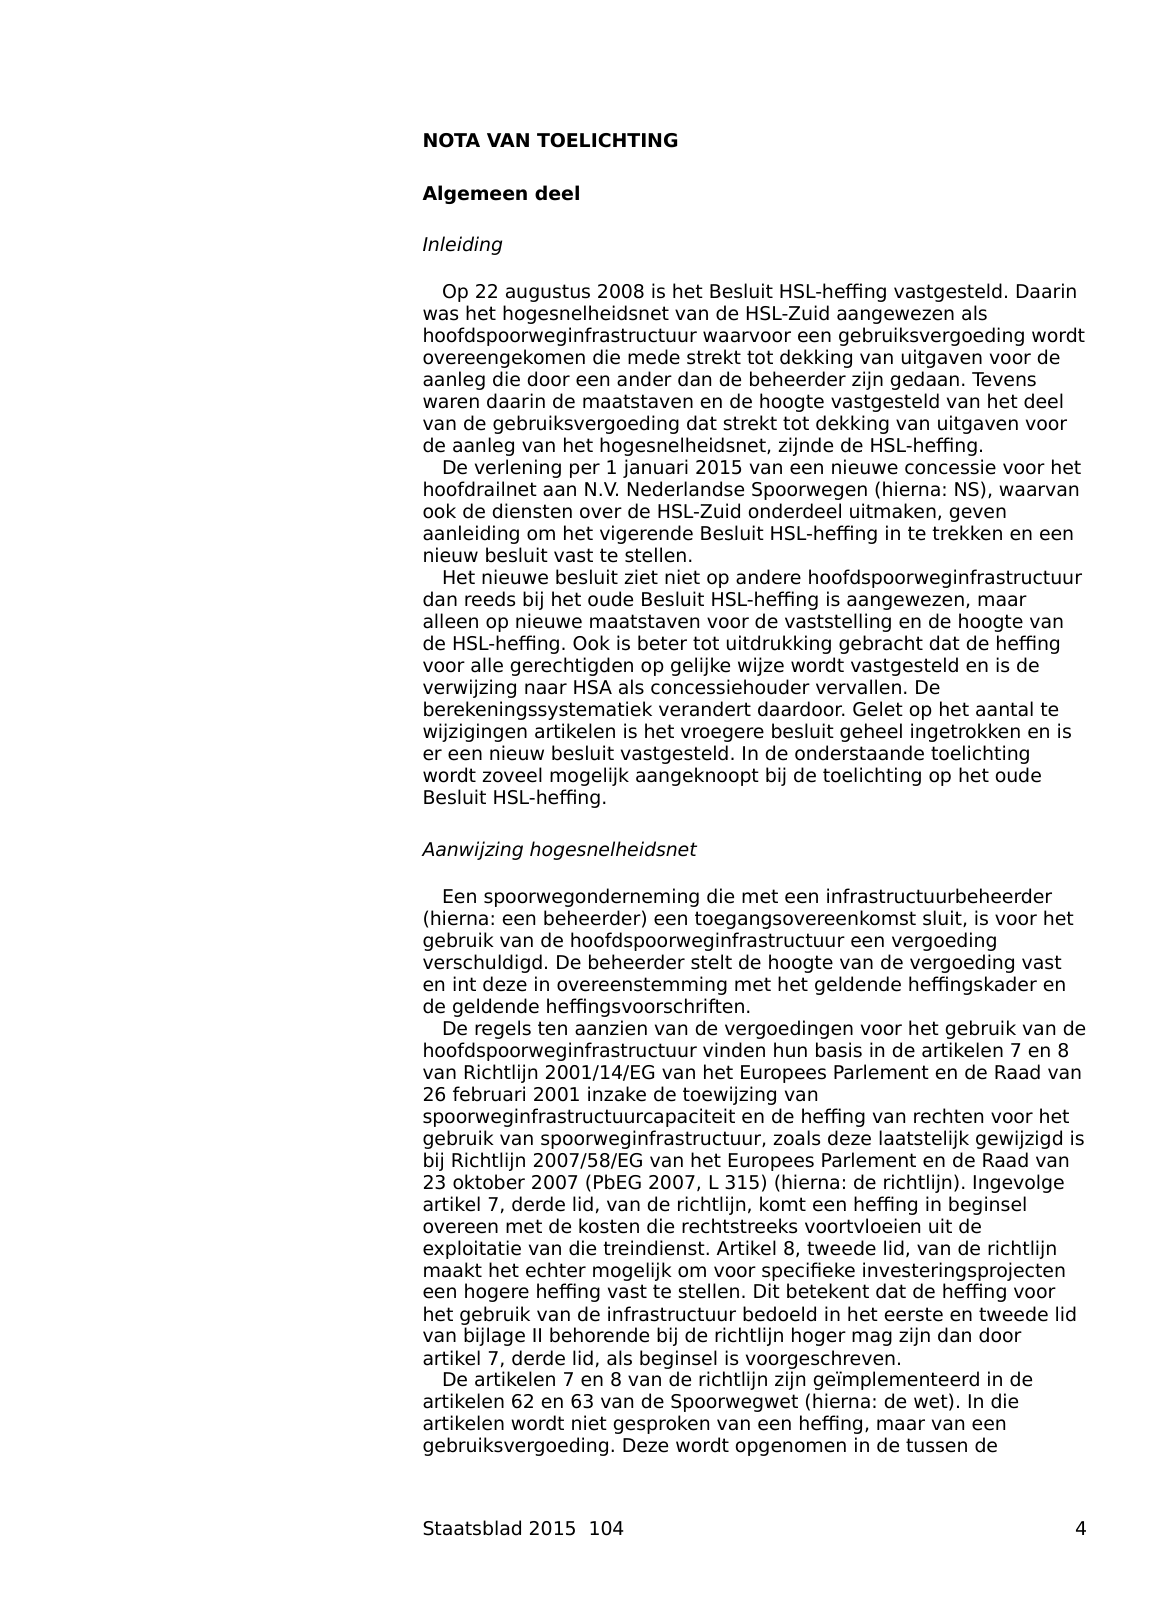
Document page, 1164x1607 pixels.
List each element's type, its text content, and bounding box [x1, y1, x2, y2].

subtitle Aanwijzing hogesnelheidsnet [422, 839, 1087, 861]
text Het nieuwe besluit ziet niet op andere hoofdspoorweginfrastructuur dan reeds bij het oude Besluit HSL-heffing is aangewezen, maar alleen op nieuwe maatstaven voor de vaststelling en de hoogte van de HSL-heffing. Ook is beter tot uitdrukking gebracht dat de heffing voor alle gerechtigden op gelijke wijze wordt vastgesteld en is de verwijzing naar HSA als concessiehouder vervallen. De berekeningssystematiek verandert daardoor. Gelet op het aantal te wijzigingen artikelen is het vroegere besluit geheel ingetrokken en is er een nieuw besluit vastgesteld. In de onderstaande toelichting wordt zoveel mogelijk aangeknoopt bij de toelichting op het oude Besluit HSL-heffing. [422, 567, 1087, 809]
text Op 22 augustus 2008 is het Besluit HSL-heffing vastgesteld. Daarin was het hogesnelheidsnet van de HSL-Zuid aangewezen als hoofdspoorweginfrastructuur waarvoor een gebruiksvergoeding wordt overeengekomen die mede strekt tot dekking van uitgaven voor de aanleg die door een ander dan de beheerder zijn gedaan. Tevens waren daarin de maatstaven en de hoogte vastgesteld van het deel van de gebruiksvergoeding dat strekt tot dekking van uitgaven voor de aanleg van het hogesnelheidsnet, zijnde de HSL-heffing. [422, 281, 1087, 457]
text De artikelen 7 en 8 van de richtlijn zijn geïmplementeerd in de artikelen 62 en 63 van de Spoorwegwet (hierna: de wet). In die artikelen wordt niet gesproken van een heffing, maar van een gebruiksvergoeding. Deze wordt opgenomen in de tussen de [422, 1369, 1087, 1457]
subtitle Algemeen deel [422, 182, 1087, 204]
text De verlening per 1 januari 2015 van een nieuwe concessie voor het hoofdrailnet aan N.V. Nederlandse Spoorwegen (hierna: NS), waarvan ook de diensten over de HSL-Zuid onderdeel uitmaken, geven aanleiding om het vigerende Besluit HSL-heffing in te trekken en een nieuw besluit vast te stellen. [422, 457, 1087, 567]
text De regels ten aanzien van de vergoedingen voor het gebruik van de hoofdspoorweginfrastructuur vinden hun basis in de artikelen 7 en 8 van Richtlijn 2001/14/EG van het Europees Parlement en de Raad van 26 februari 2001 inzake de toewijzing van spoorweginfrastructuurcapaciteit en de heffing van rechten voor het gebruik van spoorweginfrastructuur, zoals deze laatstelijk gewijzigd is bij Richtlijn 2007/58/EG van het Europees Parlement en de Raad van 23 oktober 2007 (PbEG 2007, L 315) (hierna: de richtlijn). Ingevolge artikel 7, derde lid, van de richtlijn, komt een heffing in beginsel overeen met de kosten die rechtstreeks voortvloeien uit de exploitatie van die treindienst. Artikel 8, tweede lid, van de richtlijn maakt het echter mogelijk om voor specifieke investeringsprojecten een hogere heffing vast te stellen. Dit betekent dat de heffing voor het gebruik van de infrastructuur bedoeld in het eerste en tweede lid van bijlage II behorende bij de richtlijn hoger mag zijn dan door artikel 7, derde lid, als beginsel is voorgeschreven. [422, 1018, 1087, 1369]
subtitle Inleiding [422, 234, 1087, 256]
text Een spoorwegonderneming die met een infrastructuurbeheerder (hierna: een beheerder) een toegangsovereenkomst sluit, is voor het gebruik van de hoofdspoorweginfrastructuur een vergoeding verschuldigd. De beheerder stelt de hoogte van de vergoeding vast en int deze in overeenstemming met het geldende heffingskader en de geldende heffingsvoorschriften. [422, 886, 1087, 1018]
subtitle NOTA VAN TOELICHTING [422, 130, 1087, 152]
